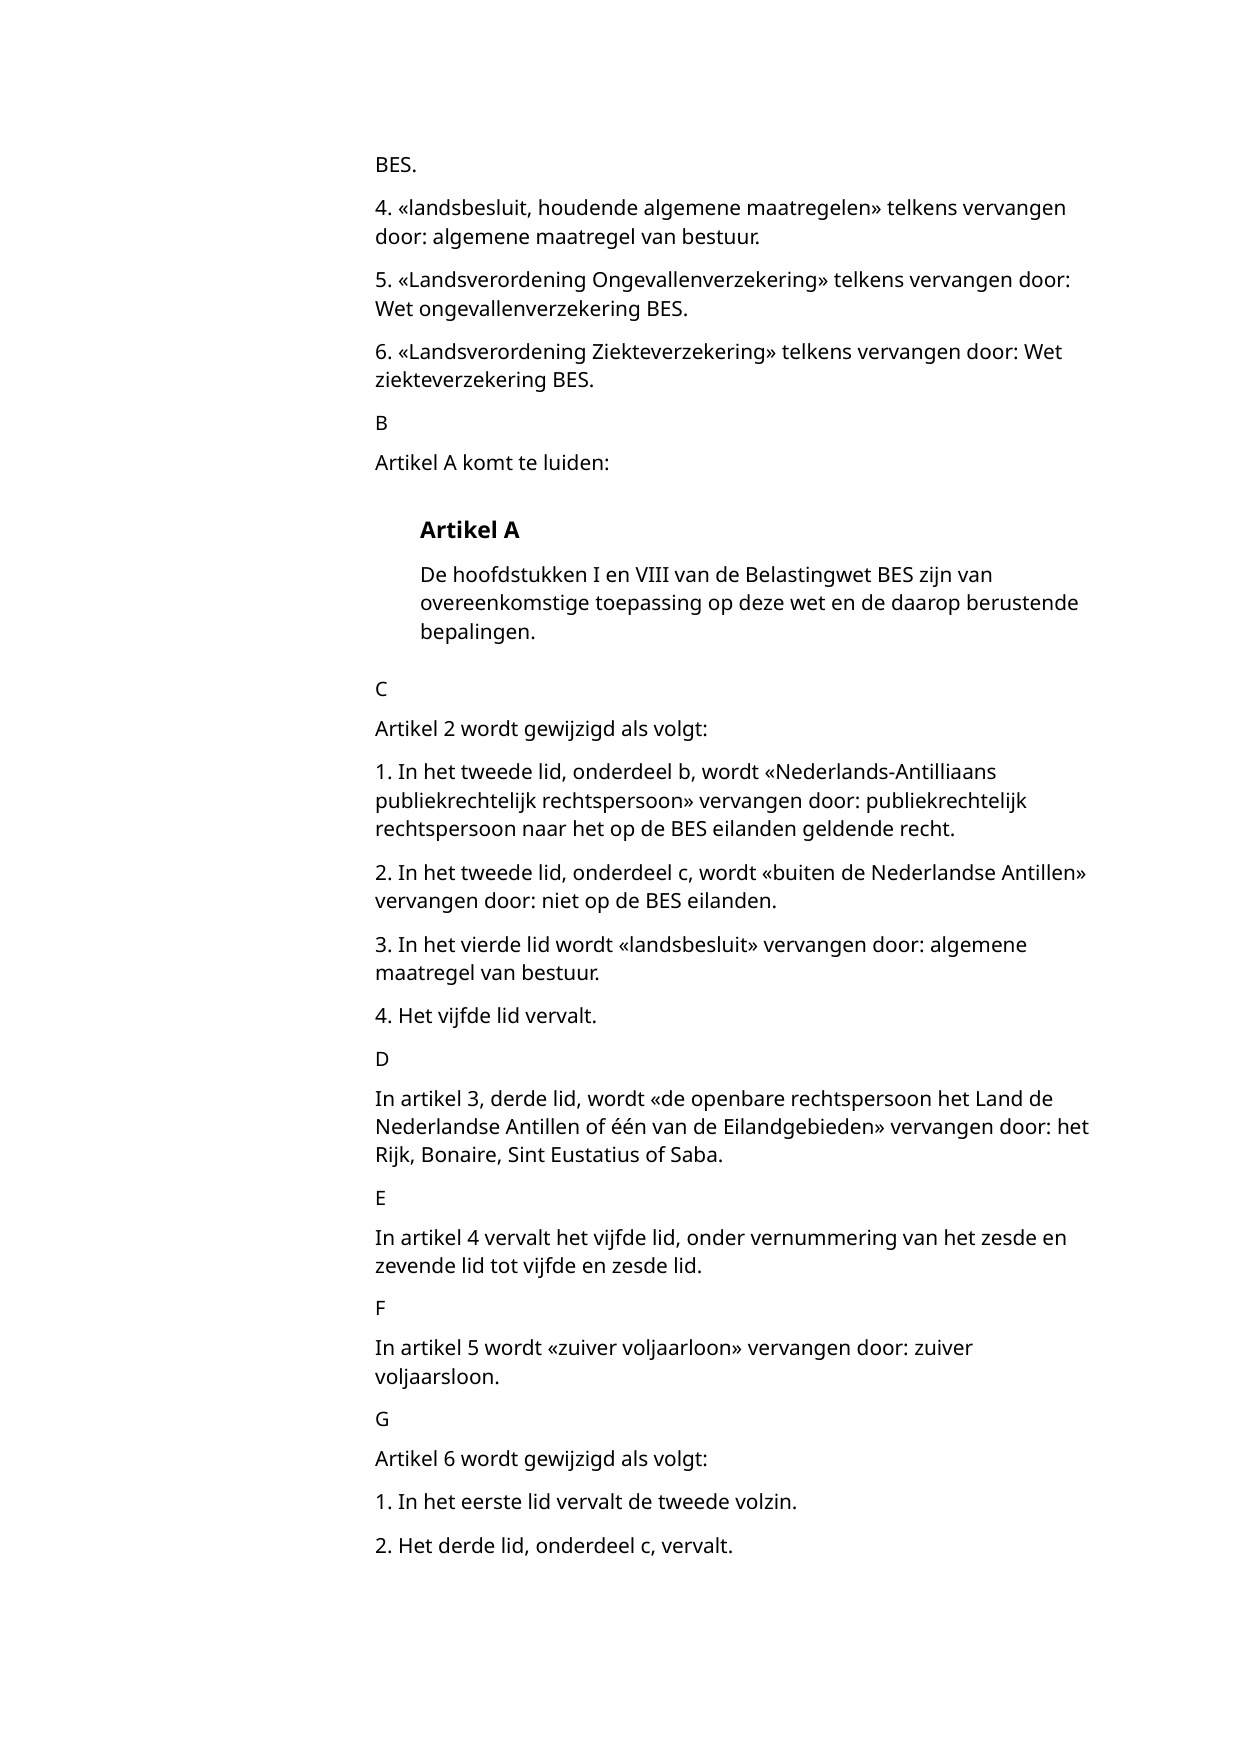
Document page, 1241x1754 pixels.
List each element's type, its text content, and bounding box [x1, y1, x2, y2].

text Artikel 2 wordt gewijzigd als volgt: [375, 714, 1090, 742]
text De hoofdstukken I en VIII van de Belastingwet BES zijn van overeenkomstige toepassing op deze wet en de daarop berustende bepalingen. [420, 560, 1090, 645]
text In artikel 5 wordt «zuiver voljaarloon» vervangen door: zuiver voljaarsloon. [375, 1333, 1090, 1390]
text G [375, 1405, 1090, 1432]
text 6. «Landsverordening Ziekteverzekering» telkens vervangen door: Wet ziekteverzekering BES. [375, 337, 1090, 394]
text D [375, 1045, 1090, 1072]
text 4. Het vijfde lid vervalt. [375, 1002, 1090, 1030]
text Artikel A komt te luiden: [375, 448, 1090, 476]
text C [375, 675, 1090, 702]
text In artikel 3, derde lid, wordt «de openbare rechtspersoon het Land de Nederlandse Antillen of één van de Eilandgebieden» vervangen door: het Rijk, Bonaire, Sint Eustatius of Saba. [375, 1084, 1090, 1169]
text 1. In het tweede lid, onderdeel b, wordt «Nederlands-Antilliaans publiekrechtelijk rechtspersoon» vervangen door: publiekrechtelijk rechtspersoon naar het op de BES eilanden geldende recht. [375, 757, 1090, 843]
text F [375, 1295, 1090, 1322]
text E [375, 1184, 1090, 1211]
text 2. Het derde lid, onderdeel c, vervalt. [375, 1531, 1090, 1559]
text 5. «Landsverordening Ongevallenverzekering» telkens vervangen door: Wet ongevallenverzekering BES. [375, 265, 1090, 322]
text 2. In het tweede lid, onderdeel c, wordt «buiten de Nederlandse Antillen» vervangen door: niet op de BES eilanden. [375, 858, 1090, 915]
text 4. «landsbesluit, houdende algemene maatregelen» telkens vervangen door: algemene maatregel van bestuur. [375, 193, 1090, 250]
text B [375, 409, 1090, 436]
subtitle Artikel A [420, 514, 1090, 545]
text 1. In het eerste lid vervalt de tweede volzin. [375, 1487, 1090, 1516]
text Artikel 6 wordt gewijzigd als volgt: [375, 1444, 1090, 1472]
text BES. [375, 150, 1090, 178]
text In artikel 4 vervalt het vijfde lid, onder vernummering van het zesde en zevende lid tot vijfde en zesde lid. [375, 1223, 1090, 1280]
text 3. In het vierde lid wordt «landsbesluit» vervangen door: algemene maatregel van bestuur. [375, 930, 1090, 987]
